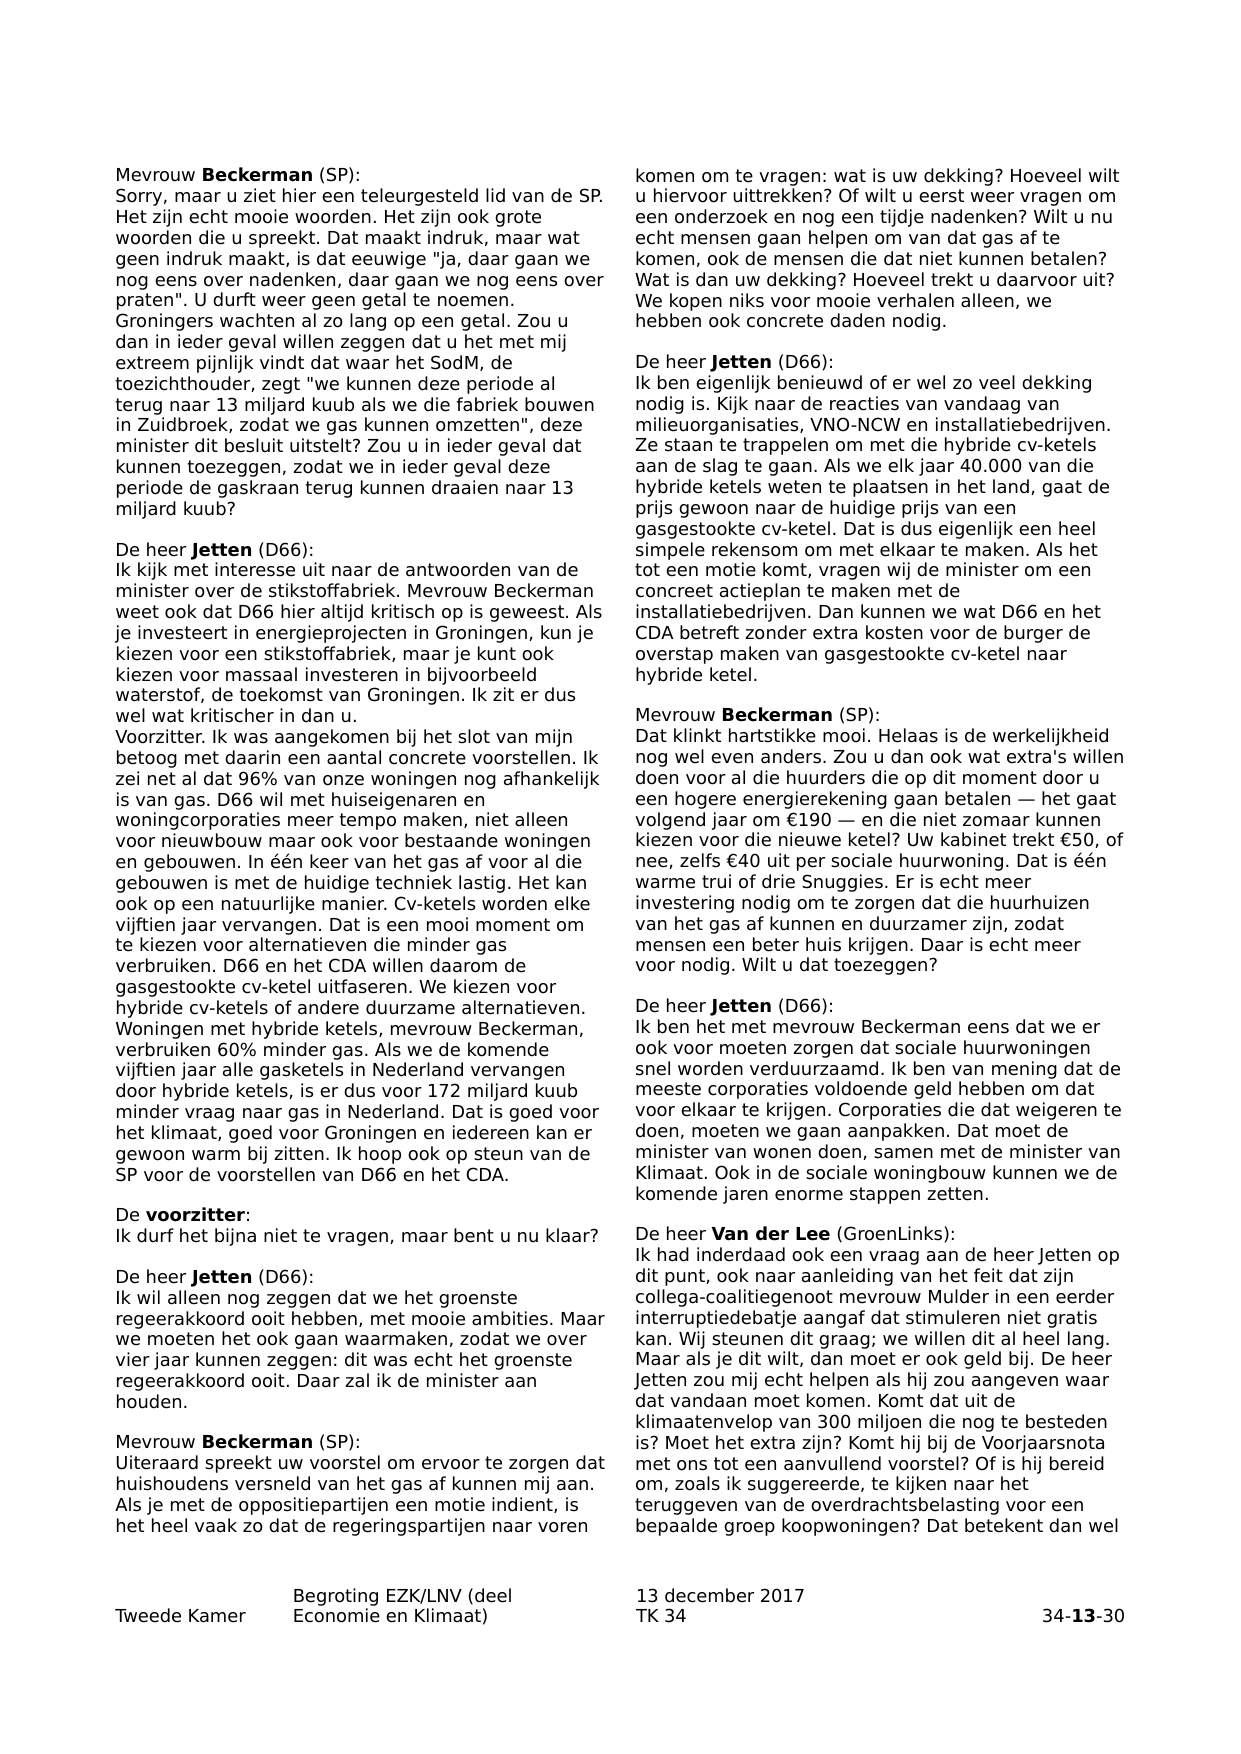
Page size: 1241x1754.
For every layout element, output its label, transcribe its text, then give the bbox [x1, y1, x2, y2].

text Ik kijk met interesse uit naar de antwoorden van de minister over de stikstoffabriek. Mevrouw Beckerman weet ook dat D66 hier altijd kritisch op is geweest. Als je investeert in energieprojecten in Groningen, kun je kiezen voor een stikstoffabriek, maar je kunt ook kiezen voor massaal investeren in bijvoorbeeld waterstof, de toekomst van Groningen. Ik zit er dus wel wat kritischer in dan u. [115, 560, 605, 727]
text komen om te vragen: wat is uw dekking? Hoeveel wilt u hiervoor uittrekken? Of wilt u eerst weer vragen om een onderzoek en nog een tijdje nadenken? Wilt u nu echt mensen gaan helpen om van dat gas af te komen, ook de mensen die dat niet kunnen betalen? Wat is dan uw dekking? Hoeveel trekt u daarvoor uit? We kopen niks voor mooie verhalen alleen, we hebben ook concrete daden nodig. [635, 165, 1125, 332]
text De heer Van der Lee (GroenLinks): [635, 1224, 1125, 1245]
text De heer Jetten (D66): [115, 1267, 605, 1287]
text Ik durf het bijna niet te vragen, maar bent u nu klaar? [115, 1226, 605, 1247]
text Mevrouw Beckerman (SP): [115, 1432, 605, 1453]
text Dat klinkt hartstikke mooi. Helaas is de werkelijkheid nog wel even anders. Zou u dan ook wat extra's willen doen voor al die huurders die op dit moment door u een hogere energierekening gaan betalen — het gaat volgend jaar om €190 — en die niet zomaar kunnen kiezen voor die nieuwe ketel? Uw kabinet trekt €50, of nee, zelfs €40 uit per sociale huurwoning. Dat is één warme trui of drie Snuggies. Er is echt meer investering nodig om te zorgen dat die huurhuizen van het gas af kunnen en duurzamer zijn, zodat mensen een beter huis krijgen. Daar is echt meer voor nodig. Wilt u dat toezeggen? [635, 726, 1125, 976]
text Ik wil alleen nog zeggen dat we het groenste regeerakkoord ooit hebben, met mooie ambities. Maar we moeten het ook gaan waarmaken, zodat we over vier jaar kunnen zeggen: dit was echt het groenste regeerakkoord ooit. Daar zal ik de minister aan houden. [115, 1287, 605, 1412]
text Ik ben eigenlijk benieuwd of er wel zo veel dekking nodig is. Kijk naar de reacties van vandaag van milieuorganisaties, VNO-NCW en installatiebedrijven. Ze staan te trappelen om met die hybride cv-ketels aan de slag te gaan. Als we elk jaar 40.000 van die hybride ketels weten te plaatsen in het land, gaat de prijs gewoon naar de huidige prijs van een gasgestookte cv-ketel. Dat is dus eigenlijk een heel simpele rekensom om met elkaar te maken. Als het tot een motie komt, vragen wij de minister om een concreet actieplan te maken met de installatiebedrijven. Dan kunnen we wat D66 en het CDA betreft zonder extra kosten voor de burger de overstap maken van gasgestookte cv-ketel naar hybride ketel. [635, 373, 1125, 685]
text Mevrouw Beckerman (SP): [635, 705, 1125, 726]
text Voorzitter. Ik was aangekomen bij het slot van mijn betoog met daarin een aantal concrete voorstellen. Ik zei net al dat 96% van onze woningen nog afhankelijk is van gas. D66 wil met huiseigenaren en woningcorporaties meer tempo maken, niet alleen voor nieuwbouw maar ook voor bestaande woningen en gebouwen. In één keer van het gas af voor al die gebouwen is met de huidige techniek lastig. Het kan ook op een natuurlijke manier. Cv-ketels worden elke vijftien jaar vervangen. Dat is een mooi moment om te kiezen voor alternatieven die minder gas verbruiken. D66 en het CDA willen daarom de gasgestookte cv-ketel uitfaseren. We kiezen voor hybride cv-ketels of andere duurzame alternatieven. Woningen met hybride ketels, mevrouw Beckerman, verbruiken 60% minder gas. Als we de komende vijftien jaar alle gasketels in Nederland vervangen door hybride ketels, is er dus voor 172 miljard kuub minder vraag naar gas in Nederland. Dat is goed voor het klimaat, goed voor Groningen en iedereen kan er gewoon warm bij zitten. Ik hoop ook op steun van de SP voor de voorstellen van D66 en het CDA. [115, 727, 605, 1185]
text Ik had inderdaad ook een vraag aan de heer Jetten op dit punt, ook naar aanleiding van het feit dat zijn collega-coalitiegenoot mevrouw Mulder in een eerder interruptiedebatje aangaf dat stimuleren niet gratis kan. Wij steunen dit graag; we willen dit al heel lang. Maar als je dit wilt, dan moet er ook geld bij. De heer Jetten zou mij echt helpen als hij zou aangeven waar dat vandaan moet komen. Komt dat uit de klimaatenvelop van 300 miljoen die nog te besteden is? Moet het extra zijn? Komt hij bij de Voorjaarsnota met ons tot een aanvullend voorstel? Of is hij bereid om, zoals ik suggereerde, te kijken naar het teruggeven van de overdrachtsbelasting voor een bepaalde groep koopwoningen? Dat betekent dan wel [635, 1245, 1125, 1537]
text Ik ben het met mevrouw Beckerman eens dat we er ook voor moeten zorgen dat sociale huurwoningen snel worden verduurzaamd. Ik ben van mening dat de meeste corporaties voldoende geld hebben om dat voor elkaar te krijgen. Corporaties die dat weigeren te doen, moeten we gaan aanpakken. Dat moet de minister van wonen doen, samen met de minister van Klimaat. Ook in de sociale woningbouw kunnen we de komende jaren enorme stappen zetten. [635, 1017, 1125, 1204]
text Sorry, maar u ziet hier een teleurgesteld lid van de SP. Het zijn echt mooie woorden. Het zijn ook grote woorden die u spreekt. Dat maakt indruk, maar wat geen indruk maakt, is dat eeuwige "ja, daar gaan we nog eens over nadenken, daar gaan we nog eens over praten". U durft weer geen getal te noemen. Groningers wachten al zo lang op een getal. Zou u dan in ieder geval willen zeggen dat u het met mij extreem pijnlijk vindt dat waar het SodM, de toezichthouder, zegt "we kunnen deze periode al terug naar 13 miljard kuub als we die fabriek bouwen in Zuidbroek, zodat we gas kunnen omzetten", deze minister dit besluit uitstelt? Zou u in ieder geval dat kunnen toezeggen, zodat we in ieder geval deze periode de gaskraan terug kunnen draaien naar 13 miljard kuub? [115, 186, 605, 519]
text De heer Jetten (D66): [635, 352, 1125, 373]
text Mevrouw Beckerman (SP): [115, 165, 605, 186]
text De heer Jetten (D66): [115, 539, 605, 560]
text De heer Jetten (D66): [635, 996, 1125, 1017]
text De voorzitter: [115, 1205, 605, 1226]
text Uiteraard spreekt uw voorstel om ervoor te zorgen dat huishoudens versneld van het gas af kunnen mij aan. Als je met de oppositiepartijen een motie indient, is het heel vaak zo dat de regeringspartijen naar voren [115, 1453, 605, 1536]
